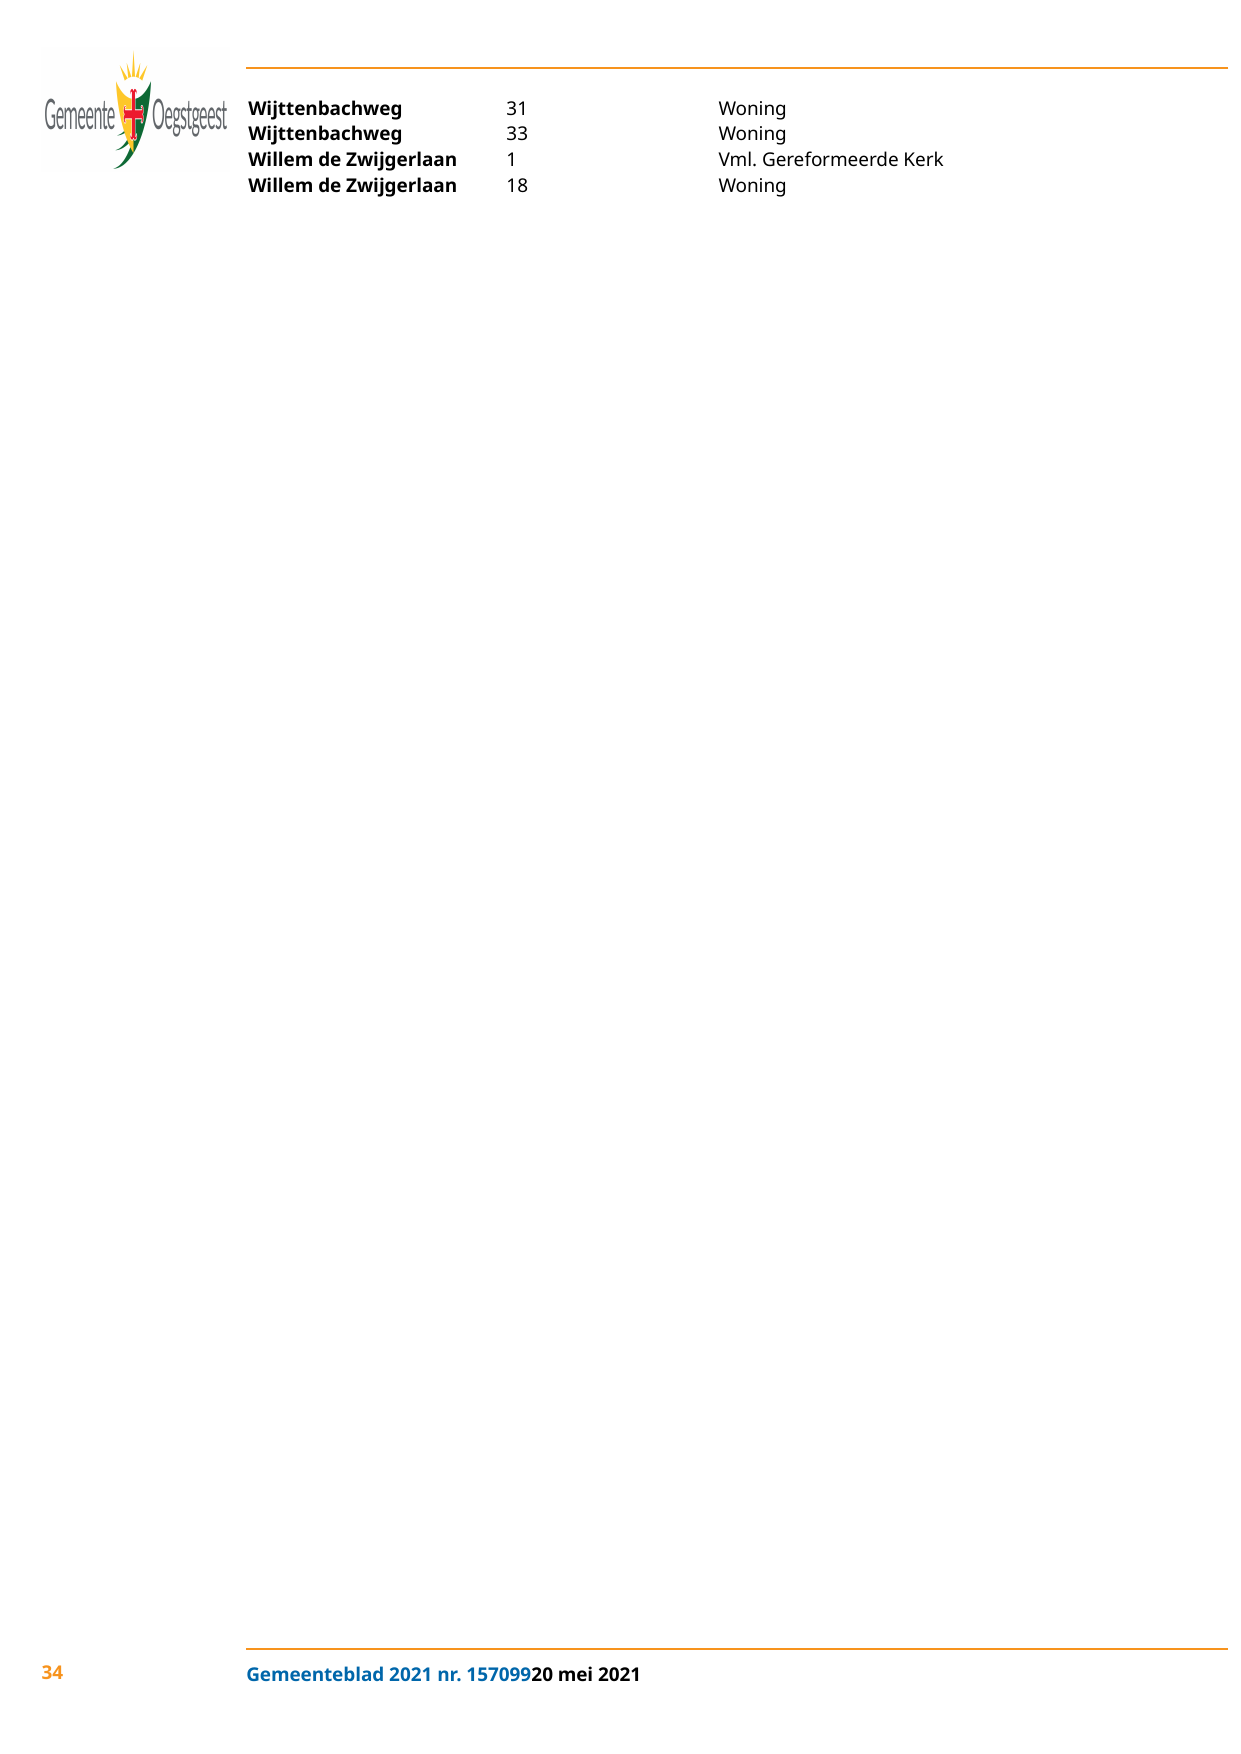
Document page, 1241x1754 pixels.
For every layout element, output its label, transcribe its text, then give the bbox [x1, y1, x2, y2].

table_cell Willem de Zwijgerlaan [248, 146, 506, 172]
table_cell Woning [718, 121, 1152, 146]
table_cell 31 [506, 95, 718, 121]
table_cell 18 [506, 172, 718, 198]
table_cell 33 [506, 121, 718, 146]
table_cell Vml. Gereformeerde Kerk [718, 146, 1152, 172]
table_cell 1 [506, 146, 718, 172]
table_cell Woning [718, 95, 1152, 121]
table_cell Wijttenbachweg [248, 95, 506, 121]
table_cell Woning [718, 172, 1152, 198]
table_cell Willem de Zwijgerlaan [248, 172, 506, 198]
table_cell Wijttenbachweg [248, 121, 506, 146]
picture [41, 47, 231, 172]
